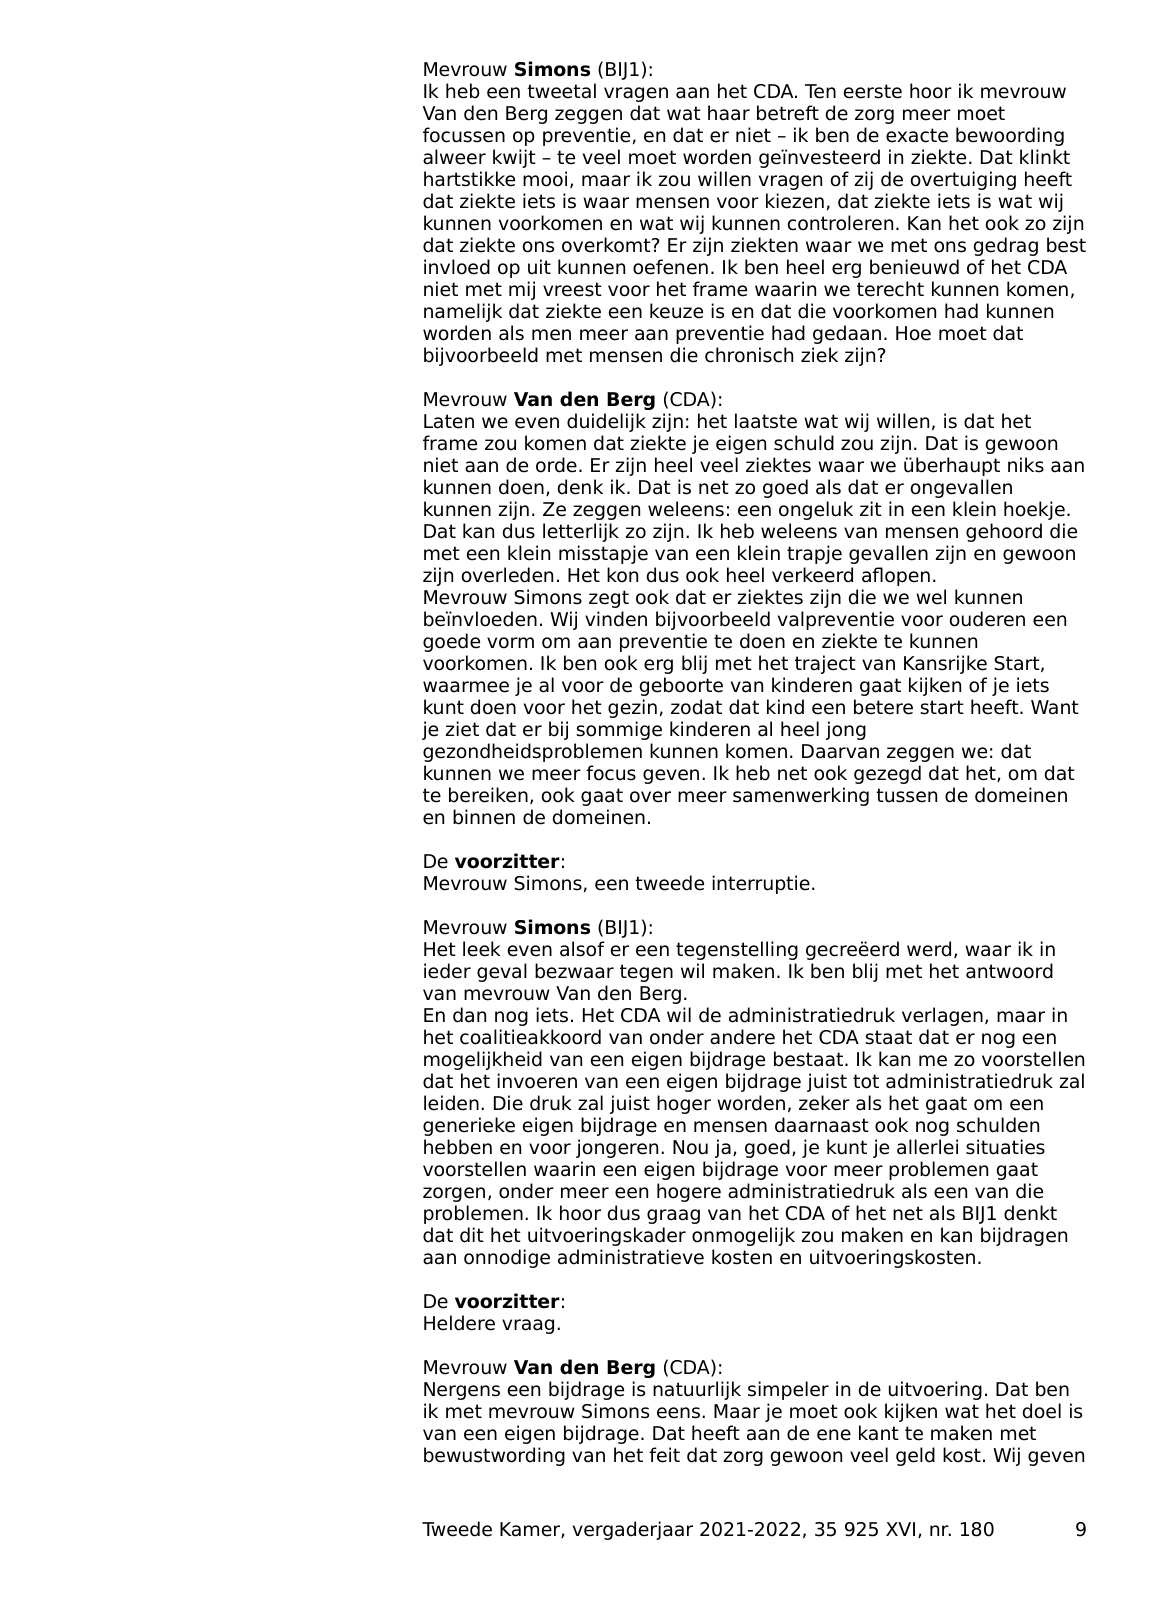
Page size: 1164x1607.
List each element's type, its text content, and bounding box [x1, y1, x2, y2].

text Het leek even alsof er een tegenstelling gecreëerd werd, waar ik in ieder geval bezwaar tegen wil maken. Ik ben blij met het antwoord van mevrouw Van den Berg. [422, 939, 1087, 1005]
text Mevrouw Simons (BIJ1): [422, 917, 1087, 939]
text Ik heb een tweetal vragen aan het CDA. Ten eerste hoor ik mevrouw Van den Berg zeggen dat wat haar betreft de zorg meer moet focussen op preventie, en dat er niet – ik ben de exacte bewoording alweer kwijt – te veel moet worden geïnvesteerd in ziekte. Dat klinkt hartstikke mooi, maar ik zou willen vragen of zij de overtuiging heeft dat ziekte iets is waar mensen voor kiezen, dat ziekte iets is wat wij kunnen voorkomen en wat wij kunnen controleren. Kan het ook zo zijn dat ziekte ons overkomt? Er zijn ziekten waar we met ons gedrag best invloed op uit kunnen oefenen. Ik ben heel erg benieuwd of het CDA niet met mij vreest voor het frame waarin we terecht kunnen komen, namelijk dat ziekte een keuze is en dat die voorkomen had kunnen worden als men meer aan preventie had gedaan. Hoe moet dat bijvoorbeeld met mensen die chronisch ziek zijn? [422, 81, 1087, 367]
text Mevrouw Van den Berg (CDA): [422, 1357, 1087, 1379]
text De voorzitter: [422, 1291, 1087, 1313]
text Mevrouw Van den Berg (CDA): [422, 389, 1087, 411]
text En dan nog iets. Het CDA wil de administratiedruk verlagen, maar in het coalitieakkoord van onder andere het CDA staat dat er nog een mogelijkheid van een eigen bijdrage bestaat. Ik kan me zo voorstellen dat het invoeren van een eigen bijdrage juist tot administratiedruk zal leiden. Die druk zal juist hoger worden, zeker als het gaat om een generieke eigen bijdrage en mensen daarnaast ook nog schulden hebben en voor jongeren. Nou ja, goed, je kunt je allerlei situaties voorstellen waarin een eigen bijdrage voor meer problemen gaat zorgen, onder meer een hogere administratiedruk als een van die problemen. Ik hoor dus graag van het CDA of het net als BIJ1 denkt dat dit het uitvoeringskader onmogelijk zou maken en kan bijdragen aan onnodige administratieve kosten en uitvoeringskosten. [422, 1005, 1087, 1268]
text Mevrouw Simons (BIJ1): [422, 59, 1087, 81]
text De voorzitter: [422, 851, 1087, 873]
text Mevrouw Simons zegt ook dat er ziektes zijn die we wel kunnen beïnvloeden. Wij vinden bijvoorbeeld valpreventie voor ouderen een goede vorm om aan preventie te doen en ziekte te kunnen voorkomen. Ik ben ook erg blij met het traject van Kansrijke Start, waarmee je al voor de geboorte van kinderen gaat kijken of je iets kunt doen voor het gezin, zodat dat kind een betere start heeft. Want je ziet dat er bij sommige kinderen al heel jong gezondheidsproblemen kunnen komen. Daarvan zeggen we: dat kunnen we meer focus geven. Ik heb net ook gezegd dat het, om dat te bereiken, ook gaat over meer samenwerking tussen de domeinen en binnen de domeinen. [422, 587, 1087, 828]
text Nergens een bijdrage is natuurlijk simpeler in de uitvoering. Dat ben ik met mevrouw Simons eens. Maar je moet ook kijken wat het doel is van een eigen bijdrage. Dat heeft aan de ene kant te maken met bewustwording van het feit dat zorg gewoon veel geld kost. Wij geven [422, 1379, 1087, 1467]
text Heldere vraag. [422, 1313, 1087, 1335]
text Mevrouw Simons, een tweede interruptie. [422, 873, 1087, 895]
text Laten we even duidelijk zijn: het laatste wat wij willen, is dat het frame zou komen dat ziekte je eigen schuld zou zijn. Dat is gewoon niet aan de orde. Er zijn heel veel ziektes waar we überhaupt niks aan kunnen doen, denk ik. Dat is net zo goed als dat er ongevallen kunnen zijn. Ze zeggen weleens: een ongeluk zit in een klein hoekje. Dat kan dus letterlijk zo zijn. Ik heb weleens van mensen gehoord die met een klein misstapje van een klein trapje gevallen zijn en gewoon zijn overleden. Het kon dus ook heel verkeerd aflopen. [422, 411, 1087, 587]
